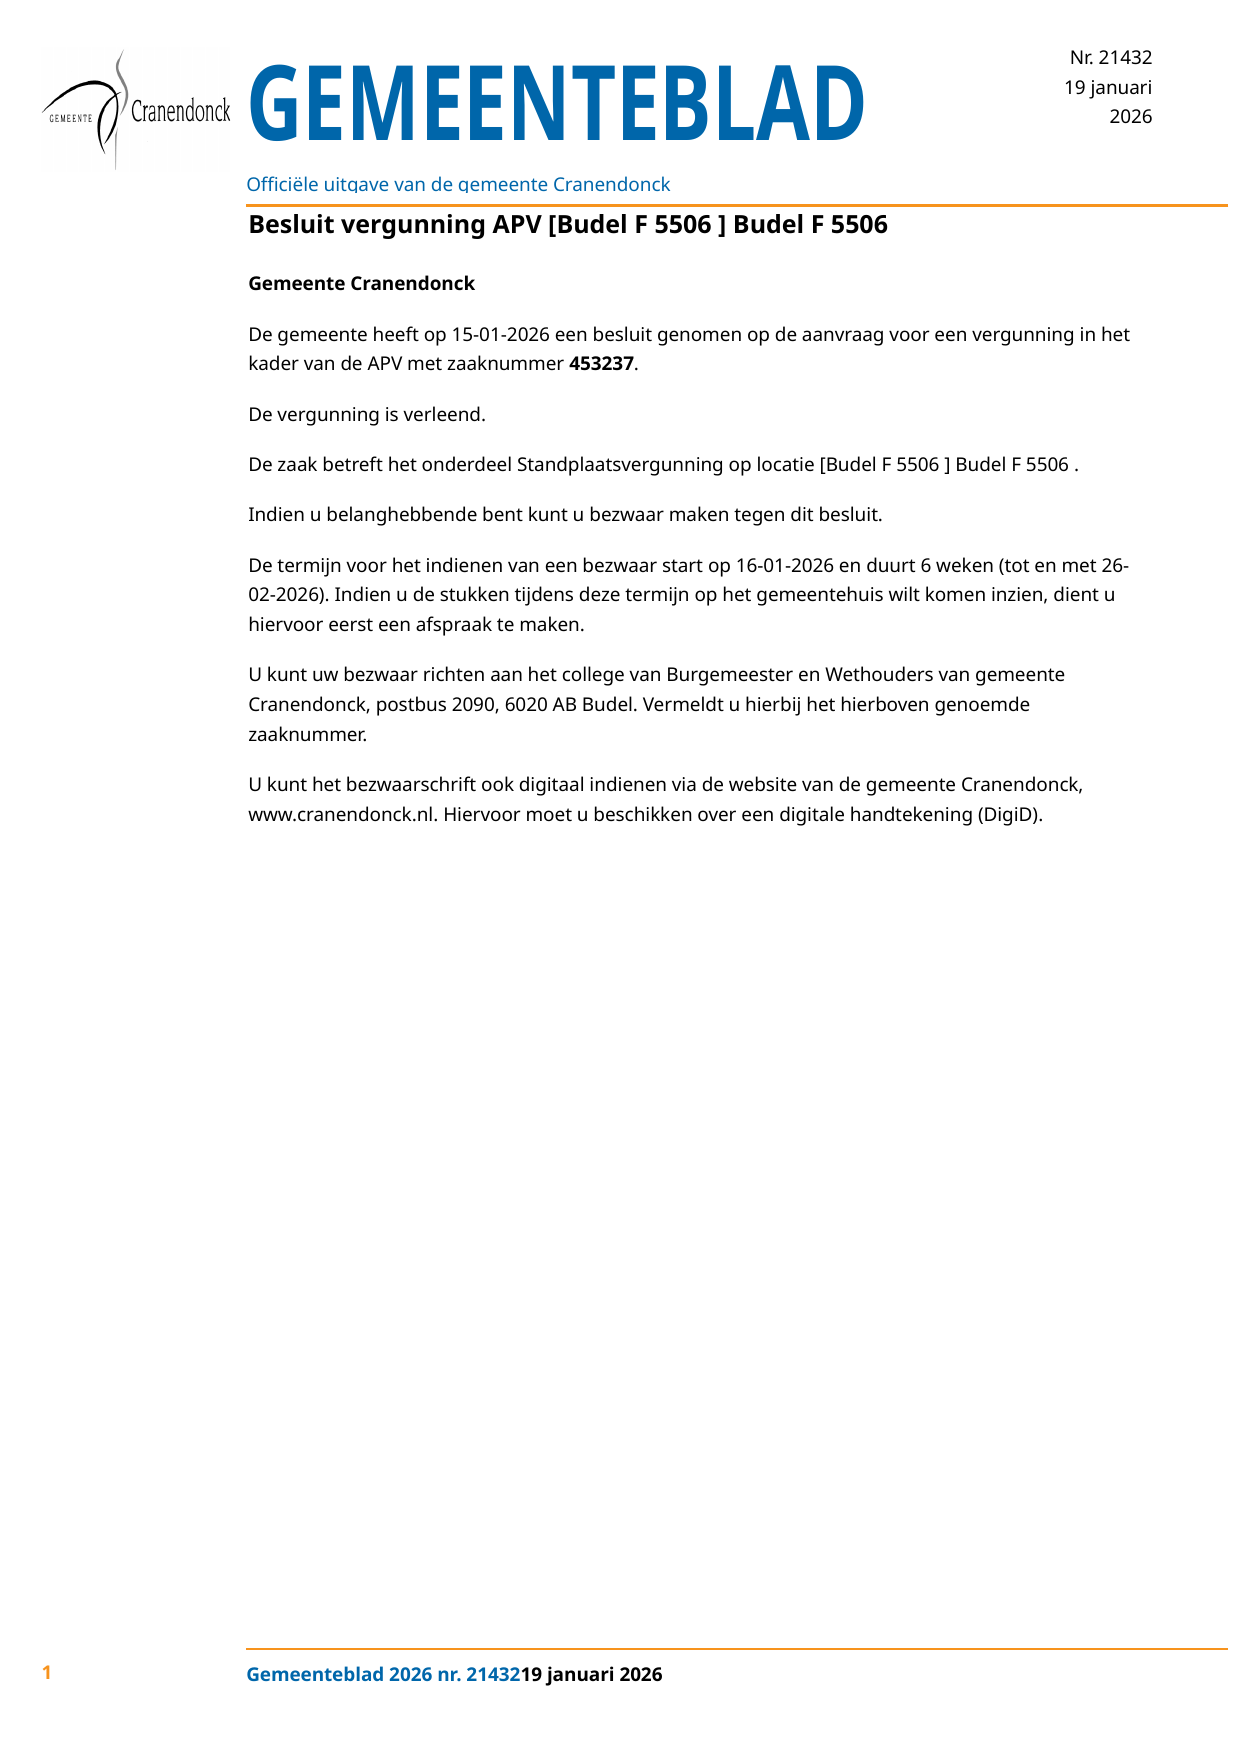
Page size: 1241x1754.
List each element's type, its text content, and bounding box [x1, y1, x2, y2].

picture [41, 47, 231, 172]
text U kunt uw bezwaar richten aan het college van Burgemeester en Wethouders van gemeente Cranendonck, postbus 2090, 6020 AB Budel. Vermeldt u hierbij het hierboven genoemde zaaknummer. [248, 662, 1152, 746]
text De termijn voor het indienen van een bezwaar start op 16-01-2026 en duurt 6 weken (tot en met 26-02-2026). Indien u de stukken tijdens deze termijn op het gemeentehuis wilt komen inzien, dient u hiervoor eerst een afspraak te maken. [248, 552, 1152, 637]
text De vergunning is verleend. [248, 401, 1152, 426]
text De gemeente heeft op 15-01-2026 een besluit genomen op de aanvraag voor een vergunning in het kader van de APV met zaaknummer 453237. [248, 321, 1152, 376]
text De zaak betreft het onderdeel Standplaatsvergunning op locatie [Budel F 5506 ] Budel F 5506 . [248, 451, 1152, 477]
text Indien u belanghebbende bent kunt u bezwaar maken tegen dit besluit. [248, 502, 1152, 527]
text U kunt het bezwaarschrift ook digitaal indienen via de website van de gemeente Cranendonck, www.cranendonck.nl. Hiervoor moet u beschikken over een digitale handtekening (DigiD). [248, 771, 1152, 826]
text Besluit vergunning APV [Budel F 5506 ] Budel F 5506 [248, 207, 1152, 241]
text Gemeente Cranendonck [248, 270, 1152, 296]
